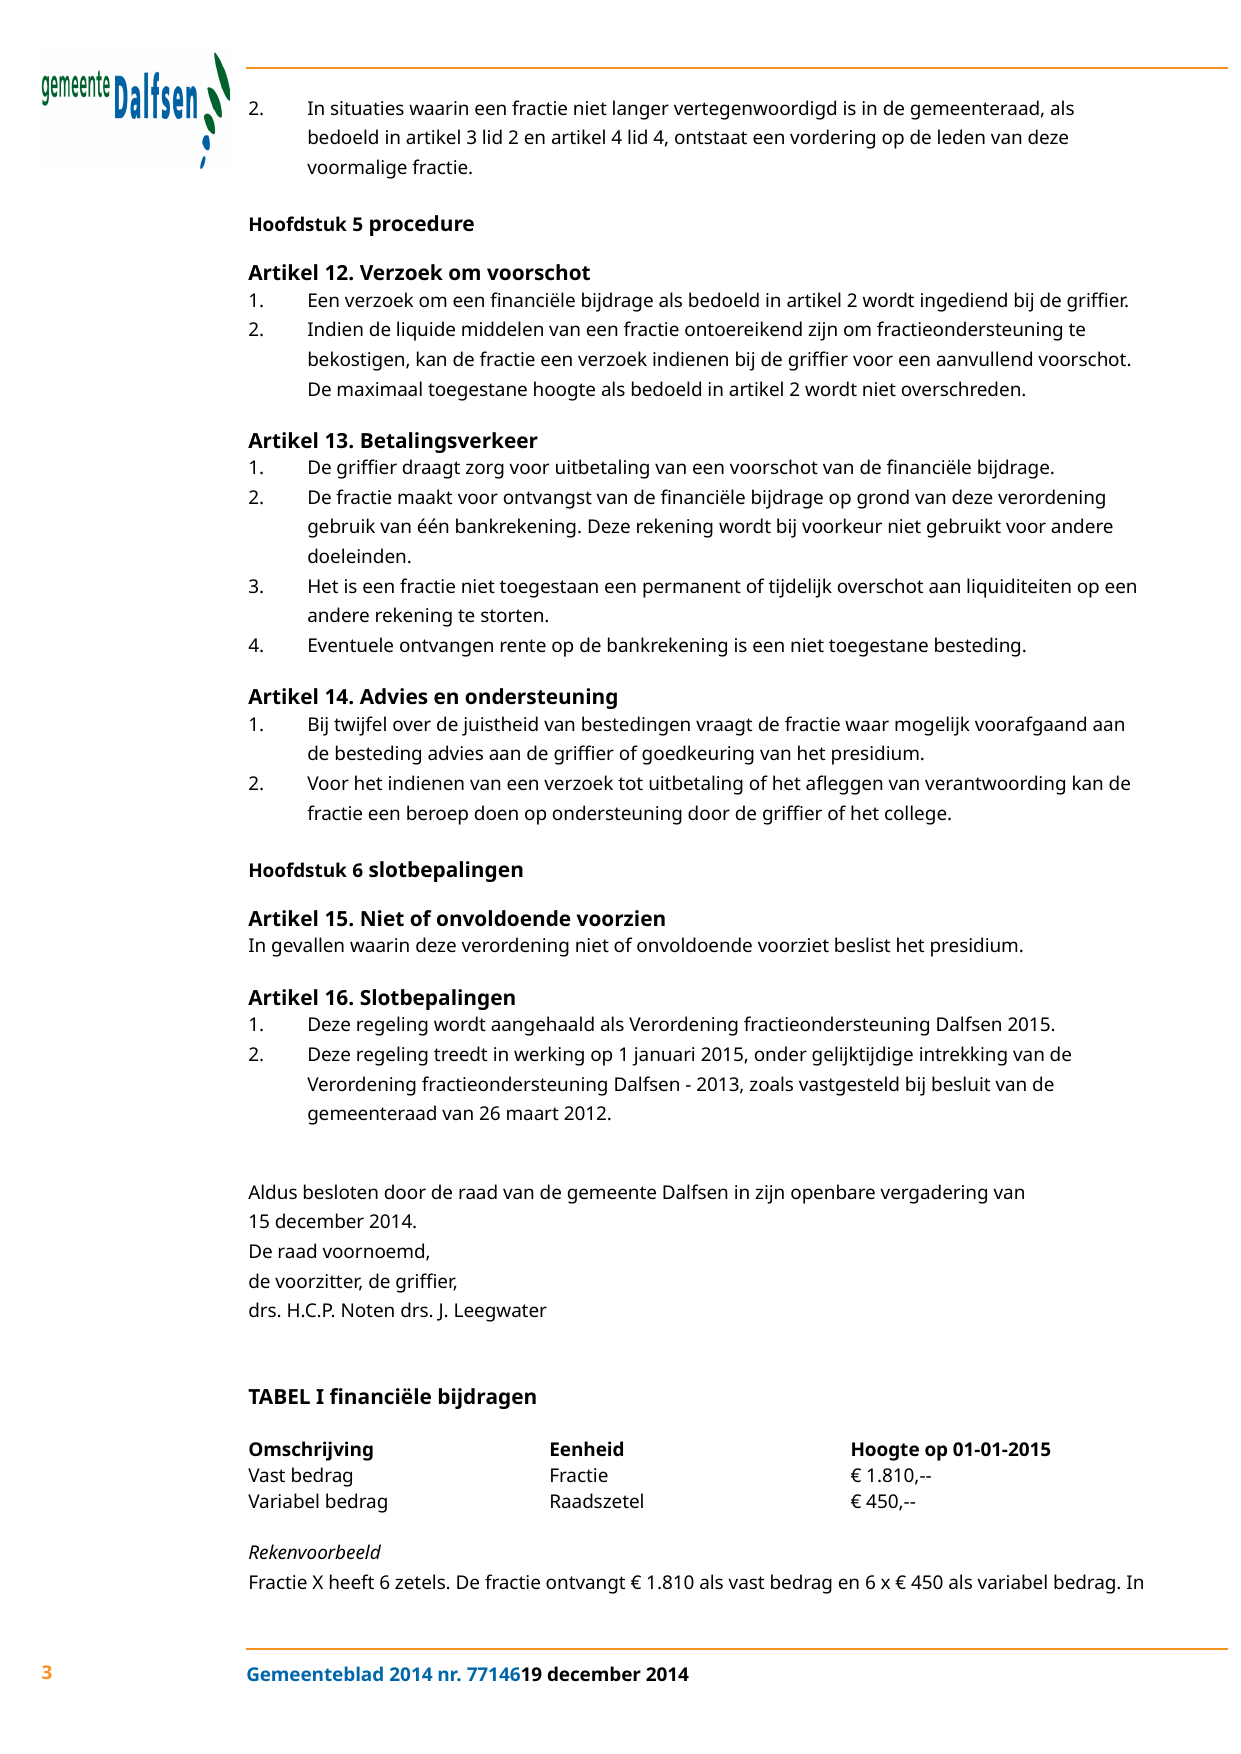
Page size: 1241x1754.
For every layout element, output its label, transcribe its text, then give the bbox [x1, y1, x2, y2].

list In situaties waarin een fractie niet langer vertegenwoordigd is in de gemeenteraad, als bedoeld in artikel 3 lid 2 en artikel 4 lid 4, ontstaat een vordering op de leden van deze voormalige fractie. [248, 95, 1152, 180]
list Deze regeling treedt in werking op 1 januari 2015, onder gelijktijdige intrekking van de Verordening fractieondersteuning Dalfsen - 2013, zoals vastgesteld bij besluit van de gemeenteraad van 26 maart 2012. [248, 1041, 1152, 1126]
table_header Hoogte op 01-01-2015 [850, 1437, 1152, 1462]
text Artikel 16. Slotbepalingen [248, 983, 1152, 1012]
text Fractie X heeft 6 zetels. De fractie ontvangt € 1.810 als vast bedrag en 6 x € 450 als variabel bedrag. In [248, 1569, 1152, 1595]
list De fractie maakt voor ontvangst van de financiële bijdrage op grond van deze verordening gebruik van één bankrekening. Deze rekening wordt bij voorkeur niet gebruikt voor andere doeleinden. [248, 484, 1152, 569]
list De griffier draagt zorg voor uitbetaling van een voorschot van de financiële bijdrage. [248, 454, 1152, 480]
text Artikel 15. Niet of onvoldoende voorzien [248, 904, 1152, 933]
list Voor het indienen van een verzoek tot uitbetaling of het afleggen van verantwoording kan de fractie een beroep doen op ondersteuning door de griffier of het college. [248, 770, 1152, 825]
text TABEL I financiële bijdragen [248, 1382, 1152, 1411]
table_header Omschrijving [248, 1437, 549, 1462]
table_cell Vast bedrag [248, 1462, 549, 1488]
text drs. H.C.P. Noten drs. J. Leegwater [248, 1297, 1152, 1323]
table_cell Raadszetel [549, 1488, 850, 1514]
text Hoofdstuk 5 procedure [248, 209, 1152, 238]
list Indien de liquide middelen van een fractie ontoereikend zijn om fractieondersteuning te bekostigen, kan de fractie een verzoek indienen bij de griffier voor een aanvullend voorschot. De maximaal toegestane hoogte als bedoeld in artikel 2 wordt niet overschreden. [248, 317, 1152, 401]
table_cell Variabel bedrag [248, 1488, 549, 1514]
text Artikel 13. Betalingsverkeer [248, 426, 1152, 454]
text Hoofdstuk 6 slotbepalingen [248, 855, 1152, 883]
text Rekenvoorbeeld [248, 1539, 1152, 1565]
list Eventuele ontvangen rente op de bankrekening is een niet toegestane besteding. [248, 632, 1152, 658]
table_cell € 450,-- [850, 1488, 1152, 1514]
text de voorzitter, de griffier, [248, 1268, 1152, 1294]
text In gevallen waarin deze verordening niet of onvoldoende voorziet beslist het presidium. [248, 933, 1152, 958]
text De raad voornoemd, [248, 1238, 1152, 1264]
text Artikel 12. Verzoek om voorschot [248, 258, 1152, 287]
list Bij twijfel over de juistheid van bestedingen vraagt de fractie waar mogelijk voorafgaand aan de besteding advies aan de griffier of goedkeuring van het presidium. [248, 711, 1152, 766]
table_cell Fractie [549, 1462, 850, 1488]
table_header Eenheid [549, 1437, 850, 1462]
table_cell € 1.810,-- [850, 1462, 1152, 1488]
list Deze regeling wordt aangehaald als Verordening fractieondersteuning Dalfsen 2015. [248, 1012, 1152, 1037]
text Aldus besloten door de raad van de gemeente Dalfsen in zijn openbare vergadering van [248, 1179, 1152, 1205]
list Het is een fractie niet toegestaan een permanent of tijdelijk overschot aan liquiditeiten op een andere rekening te storten. [248, 573, 1152, 628]
text 15 december 2014. [248, 1209, 1152, 1234]
text Artikel 14. Advies en ondersteuning [248, 682, 1152, 711]
list Een verzoek om een financiële bijdrage als bedoeld in artikel 2 wordt ingediend bij de griffier. [248, 287, 1152, 313]
picture [41, 47, 231, 172]
